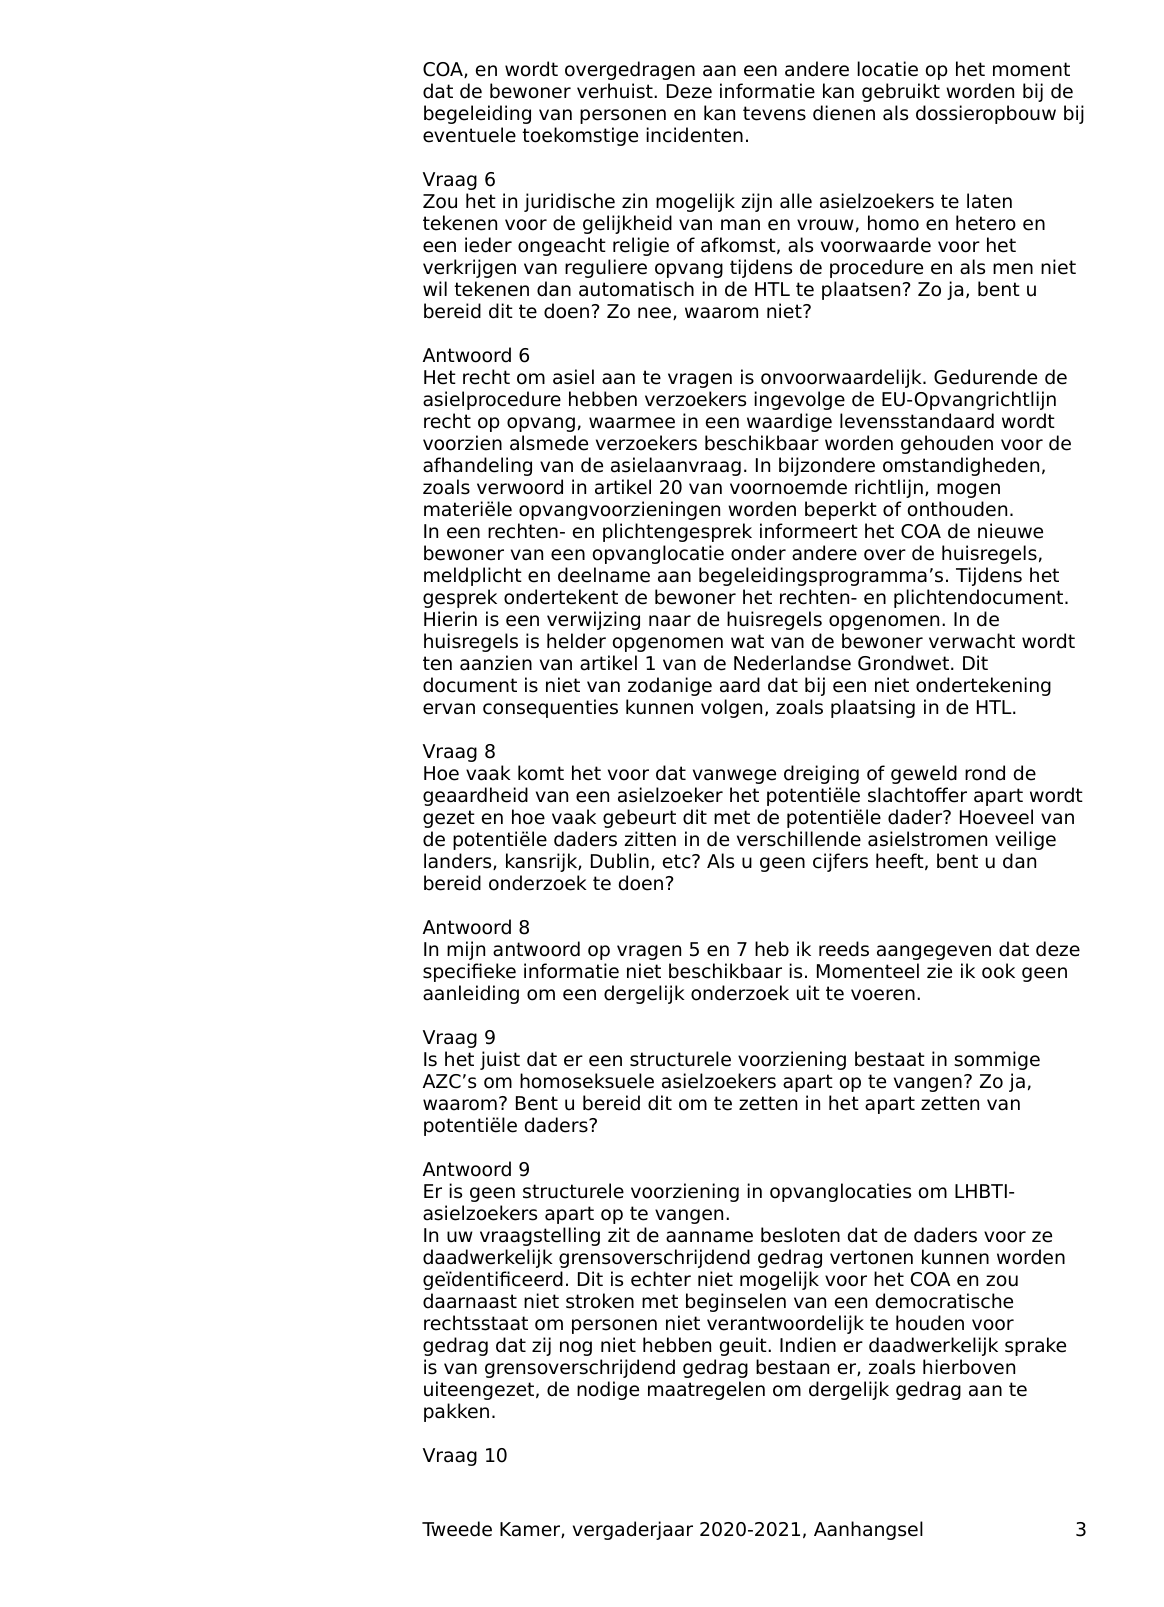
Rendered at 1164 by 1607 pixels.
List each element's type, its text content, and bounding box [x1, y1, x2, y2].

text Antwoord 6 [422, 345, 1087, 367]
text Er is geen structurele voorziening in opvanglocaties om LHBTI-asielzoekers apart op te vangen. [422, 1181, 1087, 1225]
text Vraag 9 [422, 1027, 1087, 1049]
text Vraag 6 [422, 169, 1087, 191]
text In een rechten- en plichtengesprek informeert het COA de nieuwe bewoner van een opvanglocatie onder andere over de huisregels, meldplicht en deelname aan begeleidingsprogramma’s. Tijdens het gesprek ondertekent de bewoner het rechten- en plichtendocument. Hierin is een verwijzing naar de huisregels opgenomen. In de huisregels is helder opgenomen wat van de bewoner verwacht wordt ten aanzien van artikel 1 van de Nederlandse Grondwet. Dit document is niet van zodanige aard dat bij een niet ondertekening ervan consequenties kunnen volgen, zoals plaatsing in de HTL. [422, 521, 1087, 719]
text Vraag 10 [422, 1445, 1087, 1467]
text Hoe vaak komt het voor dat vanwege dreiging of geweld rond de geaardheid van een asielzoeker het potentiële slachtoffer apart wordt gezet en hoe vaak gebeurt dit met de potentiële dader? Hoeveel van de potentiële daders zitten in de verschillende asielstromen veilige landers, kansrijk, Dublin, etc? Als u geen cijfers heeft, bent u dan bereid onderzoek te doen? [422, 763, 1087, 895]
text Vraag 8 [422, 741, 1087, 763]
text Het recht om asiel aan te vragen is onvoorwaardelijk. Gedurende de asielprocedure hebben verzoekers ingevolge de EU-Opvangrichtlijn recht op opvang, waarmee in een waardige levensstandaard wordt voorzien alsmede verzoekers beschikbaar worden gehouden voor de afhandeling van de asielaanvraag. In bijzondere omstandigheden, zoals verwoord in artikel 20 van voornoemde richtlijn, mogen materiële opvangvoorzieningen worden beperkt of onthouden. [422, 367, 1087, 521]
text Zou het in juridische zin mogelijk zijn alle asielzoekers te laten tekenen voor de gelijkheid van man en vrouw, homo en hetero en een ieder ongeacht religie of afkomst, als voorwaarde voor het verkrijgen van reguliere opvang tijdens de procedure en als men niet wil tekenen dan automatisch in de HTL te plaatsen? Zo ja, bent u bereid dit te doen? Zo nee, waarom niet? [422, 191, 1087, 323]
text Antwoord 8 [422, 917, 1087, 939]
text In mijn antwoord op vragen 5 en 7 heb ik reeds aangegeven dat deze specifieke informatie niet beschikbaar is. Momenteel zie ik ook geen aanleiding om een dergelijk onderzoek uit te voeren. [422, 939, 1087, 1005]
text Antwoord 9 [422, 1159, 1087, 1181]
text Is het juist dat er een structurele voorziening bestaat in sommige AZC’s om homoseksuele asielzoekers apart op te vangen? Zo ja, waarom? Bent u bereid dit om te zetten in het apart zetten van potentiële daders? [422, 1049, 1087, 1137]
text In uw vraagstelling zit de aanname besloten dat de daders voor ze daadwerkelijk grensoverschrijdend gedrag vertonen kunnen worden geïdentificeerd. Dit is echter niet mogelijk voor het COA en zou daarnaast niet stroken met beginselen van een democratische rechtsstaat om personen niet verantwoordelijk te houden voor gedrag dat zij nog niet hebben geuit. Indien er daadwerkelijk sprake is van grensoverschrijdend gedrag bestaan er, zoals hierboven uiteengezet, de nodige maatregelen om dergelijk gedrag aan te pakken. [422, 1225, 1087, 1423]
text COA, en wordt overgedragen aan een andere locatie op het moment dat de bewoner verhuist. Deze informatie kan gebruikt worden bij de begeleiding van personen en kan tevens dienen als dossieropbouw bij eventuele toekomstige incidenten. [422, 59, 1087, 147]
